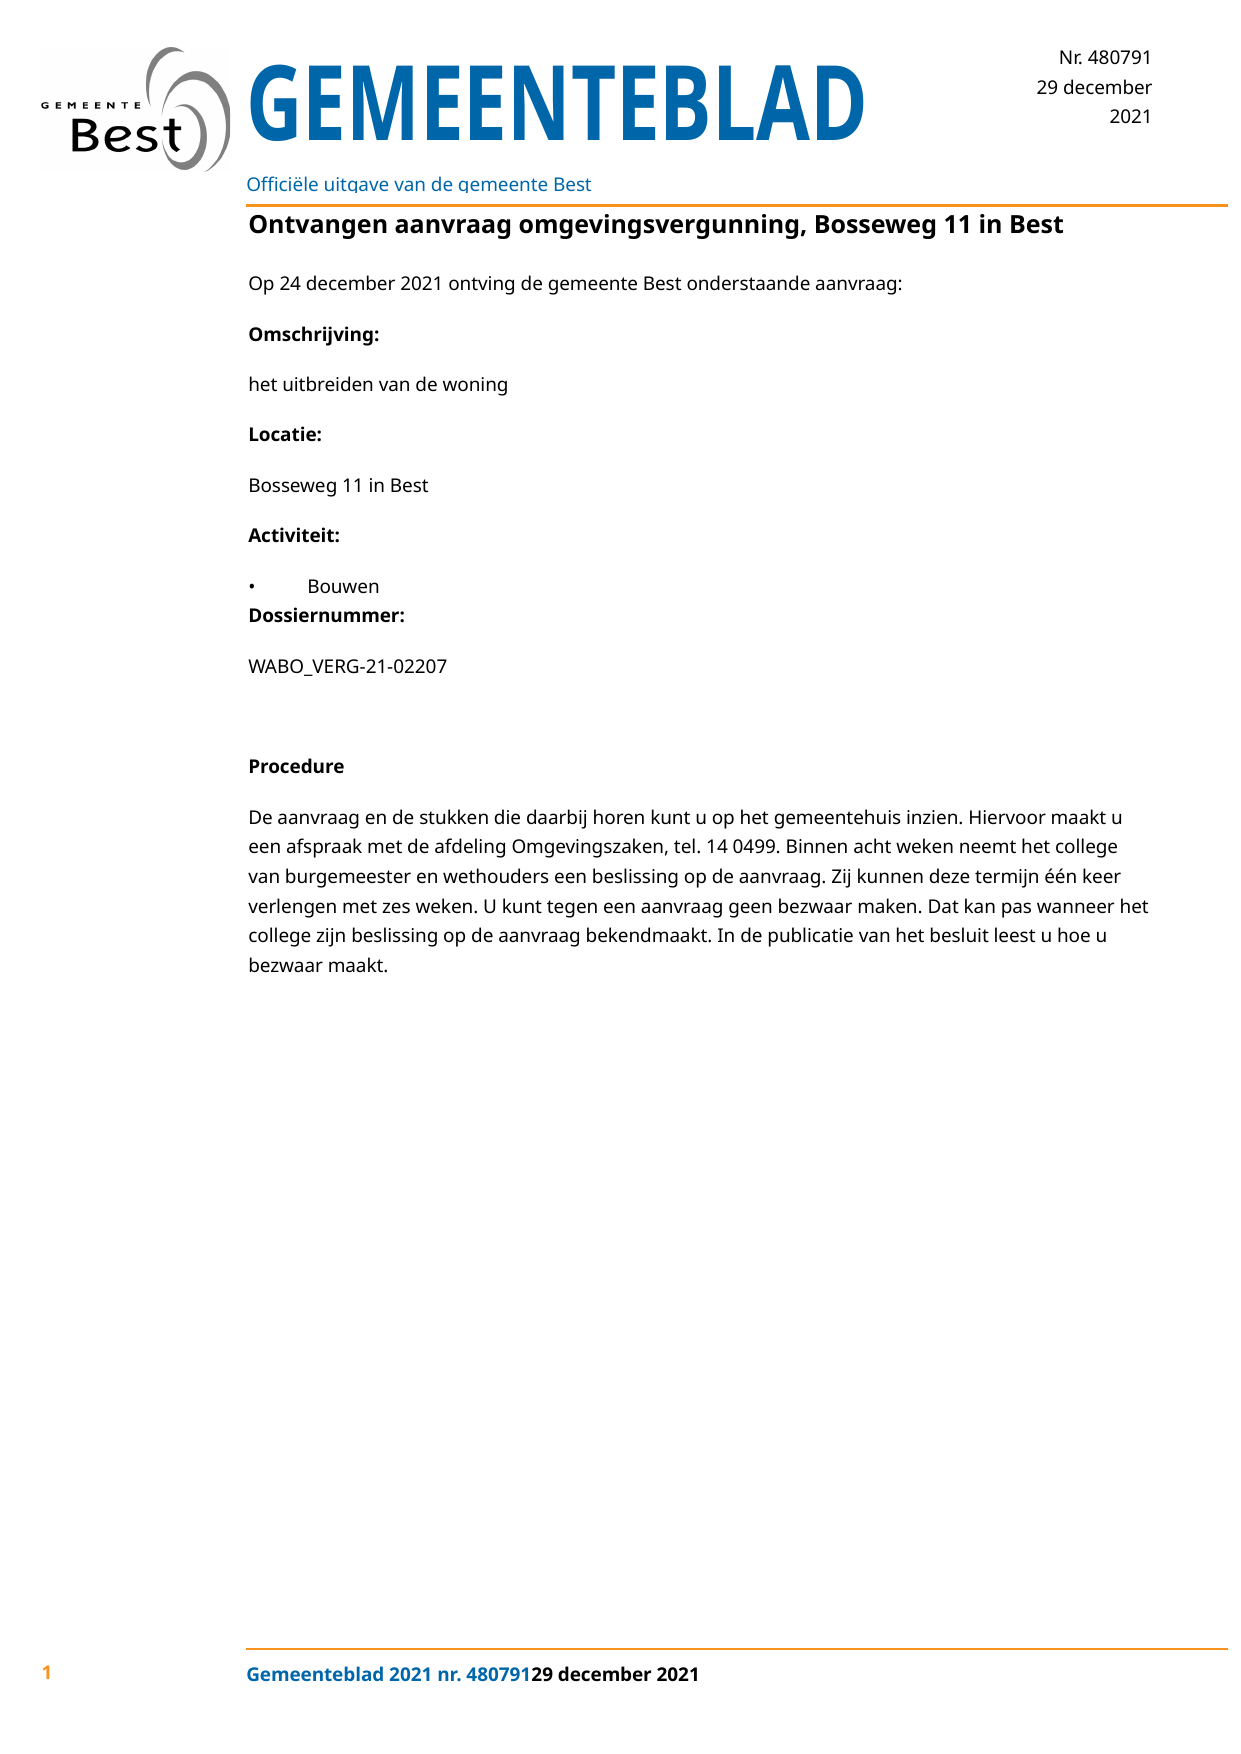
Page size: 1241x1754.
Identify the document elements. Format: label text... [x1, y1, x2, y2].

text Ontvangen aanvraag omgevingsvergunning, Bosseweg 11 in Best [248, 207, 1152, 241]
text Activiteit: [248, 522, 1152, 548]
text De aanvraag en de stukken die daarbij horen kunt u op het gemeentehuis inzien. Hiervoor maakt u een afspraak met de afdeling Omgevingszaken, tel. 14 0499. Binnen acht weken neemt het college van burgemeester en wethouders een beslissing op de aanvraag. Zij kunnen deze termijn één keer verlengen met zes weken. U kunt tegen een aanvraag geen bezwaar maken. Dat kan pas wanneer het college zijn beslissing op de aanvraag bekendmaakt. In de publicatie van het besluit leest u hoe u bezwaar maakt. [248, 804, 1152, 978]
text Locatie: [248, 422, 1152, 447]
picture [41, 47, 231, 172]
text WABO_VERG-21-02207 [248, 653, 1152, 678]
text Bosseweg 11 in Best [248, 472, 1152, 498]
text het uitbreiden van de woning [248, 371, 1152, 397]
text Procedure [248, 754, 1152, 779]
text Op 24 december 2021 ontving de gemeente Best onderstaande aanvraag: [248, 270, 1152, 296]
list Bouwen [248, 573, 1152, 598]
text Omschrijving: [248, 321, 1152, 346]
text Dossiernummer: [248, 602, 1152, 628]
